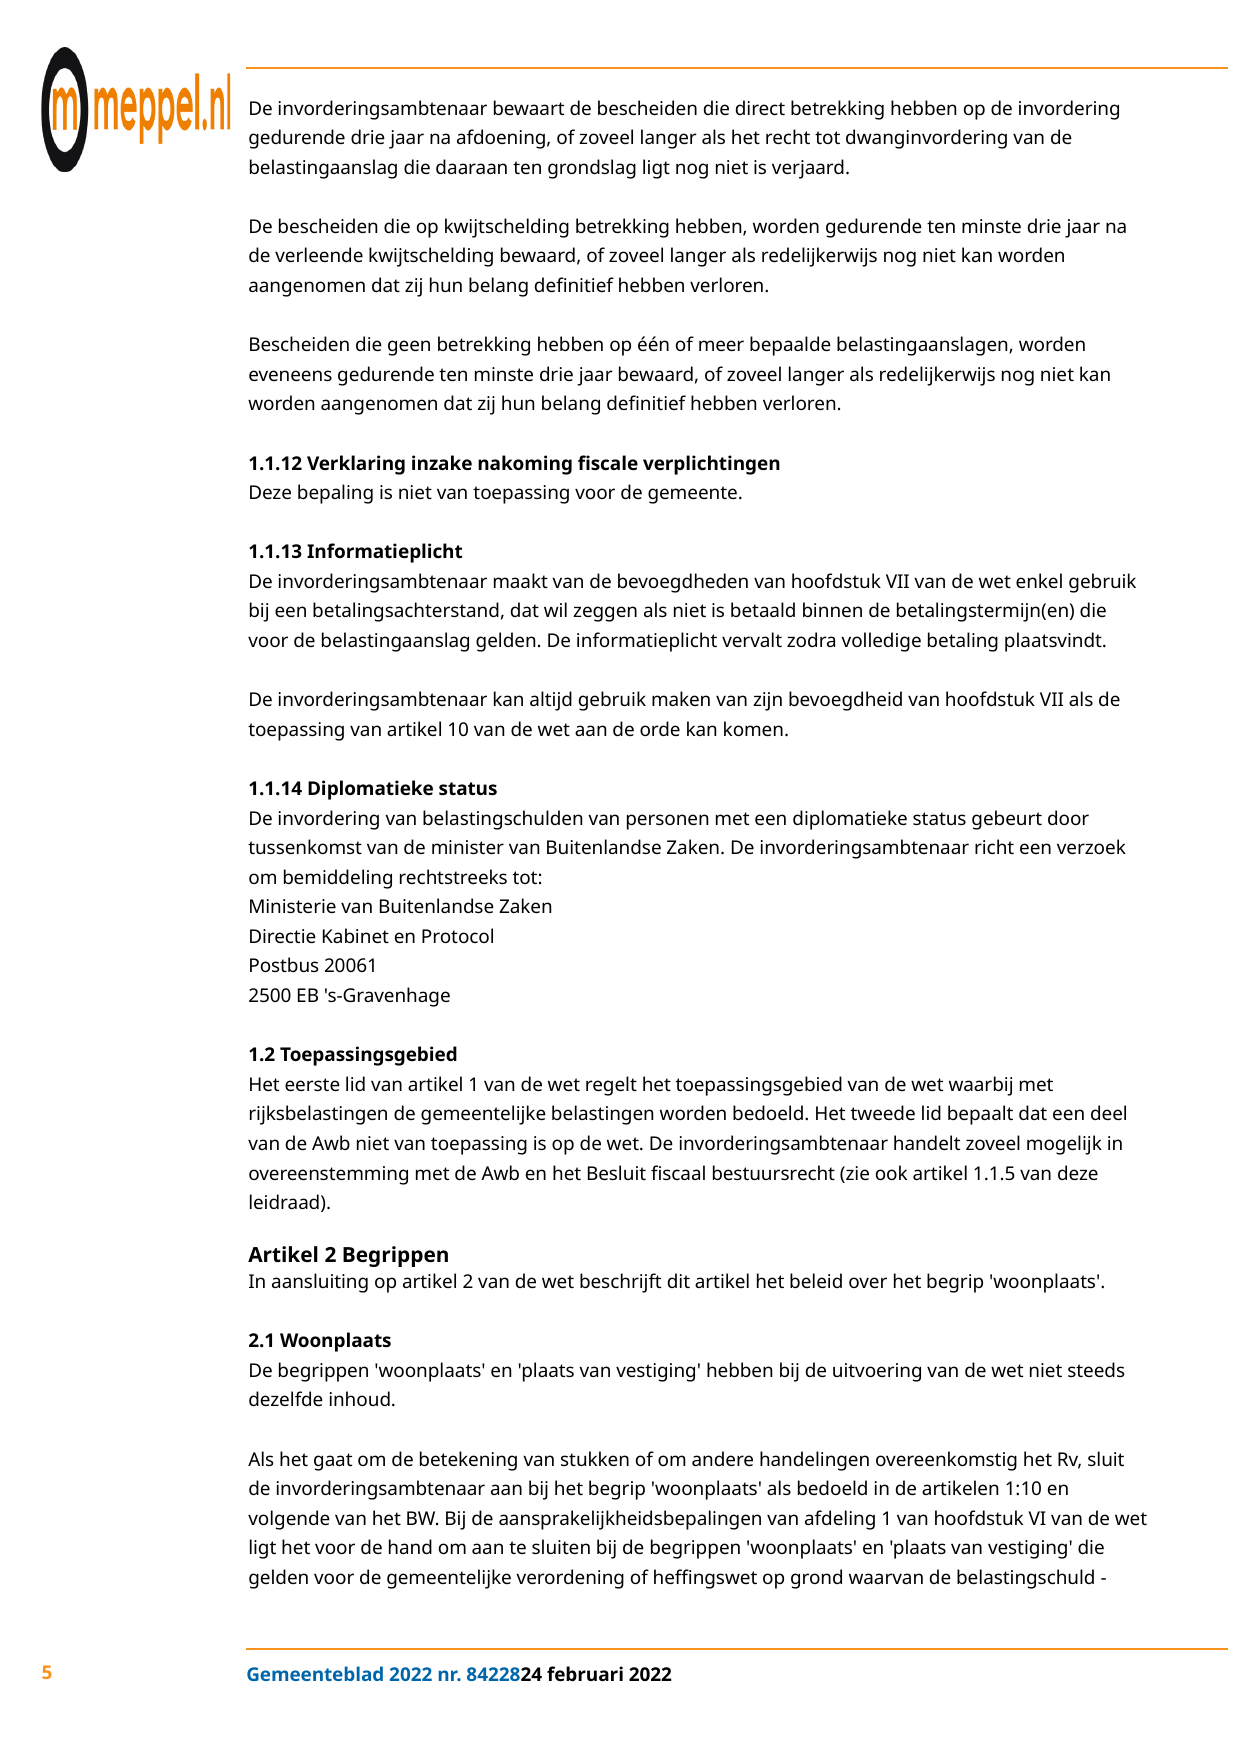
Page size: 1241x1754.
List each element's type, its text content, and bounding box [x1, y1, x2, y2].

text Ministerie van Buitenlandse Zaken [248, 893, 1152, 919]
text De begrippen 'woonplaats' en 'plaats van vestiging' hebben bij de uitvoering van de wet niet steeds dezelfde inhoud. [248, 1357, 1152, 1412]
text De invorderingsambtenaar kan altijd gebruik maken van zijn bevoegdheid van hoofdstuk VII als de toepassing van artikel 10 van de wet aan de orde kan komen. [248, 686, 1152, 742]
text 1.1.12 Verklaring inzake nakoming fiscale verplichtingen [248, 450, 1152, 476]
text Deze bepaling is niet van toepassing voor de gemeente. [248, 479, 1152, 505]
text Directie Kabinet en Protocol [248, 923, 1152, 949]
text De invordering van belastingschulden van personen met een diplomatieke status gebeurt door tussenkomst van de minister van Buitenlandse Zaken. De invorderingsambtenaar richt een verzoek om bemiddeling rechtstreeks tot: [248, 805, 1152, 890]
text De invorderingsambtenaar bewaart de bescheiden die direct betrekking hebben op de invordering gedurende drie jaar na afdoening, of zoveel langer als het recht tot dwanginvordering van de belastingaanslag die daaraan ten grondslag ligt nog niet is verjaard. [248, 95, 1152, 180]
text Het eerste lid van artikel 1 van de wet regelt het toepassingsgebied van de wet waarbij met rijksbelastingen de gemeentelijke belastingen worden bedoeld. Het tweede lid bepaalt dat een deel van de Awb niet van toepassing is op de wet. De invorderingsambtenaar handelt zoveel mogelijk in overeenstemming met de Awb en het Besluit fiscaal bestuursrecht (zie ook artikel 1.1.5 van deze leidraad). [248, 1071, 1152, 1215]
text In aansluiting op artikel 2 van de wet beschrijft dit artikel het beleid over het begrip 'woonplaats'. [248, 1268, 1152, 1294]
text Als het gaat om de betekening van stukken of om andere handelingen overeenkomstig het Rv, sluit de invorderingsambtenaar aan bij het begrip 'woonplaats' als bedoeld in de artikelen 1:10 en volgende van het BW. Bij de aansprakelijkheidsbepalingen van afdeling 1 van hoofdstuk VI van de wet ligt het voor de hand om aan te sluiten bij de begrippen 'woonplaats' en 'plaats van vestiging' die gelden voor de gemeentelijke verordening of heffingswet op grond waarvan de belastingschuld [248, 1446, 1152, 1590]
text Artikel 2 Begrippen [248, 1240, 1152, 1268]
text De invorderingsambtenaar maakt van de bevoegdheden van hoofdstuk VII van de wet enkel gebruik bij een betalingsachterstand, dat wil zeggen als niet is betaald binnen de betalingstermijn(en) die voor de belastingaanslag gelden. De informatieplicht vervalt zodra volledige betaling plaatsvindt. [248, 568, 1152, 653]
text 2500 EB 's-Gravenhage [248, 982, 1152, 1008]
text 2.1 Woonplaats [248, 1327, 1152, 1353]
text 1.2 Toepassingsgebied [248, 1041, 1152, 1067]
text Bescheiden die geen betrekking hebben op één of meer bepaalde belastingaanslagen, worden eveneens gedurende ten minste drie jaar bewaard, of zoveel langer als redelijkerwijs nog niet kan worden aangenomen dat zij hun belang definitief hebben verloren. [248, 331, 1152, 416]
text De bescheiden die op kwijtschelding betrekking hebben, worden gedurende ten minste drie jaar na de verleende kwijtschelding bewaard, of zoveel langer als redelijkerwijs nog niet kan worden aangenomen dat zij hun belang definitief hebben verloren. [248, 213, 1152, 298]
text 1.1.13 Informatieplicht [248, 538, 1152, 564]
picture [41, 47, 231, 172]
text 1.1.14 Diplomatieke status [248, 775, 1152, 801]
text Postbus 20061 [248, 953, 1152, 978]
